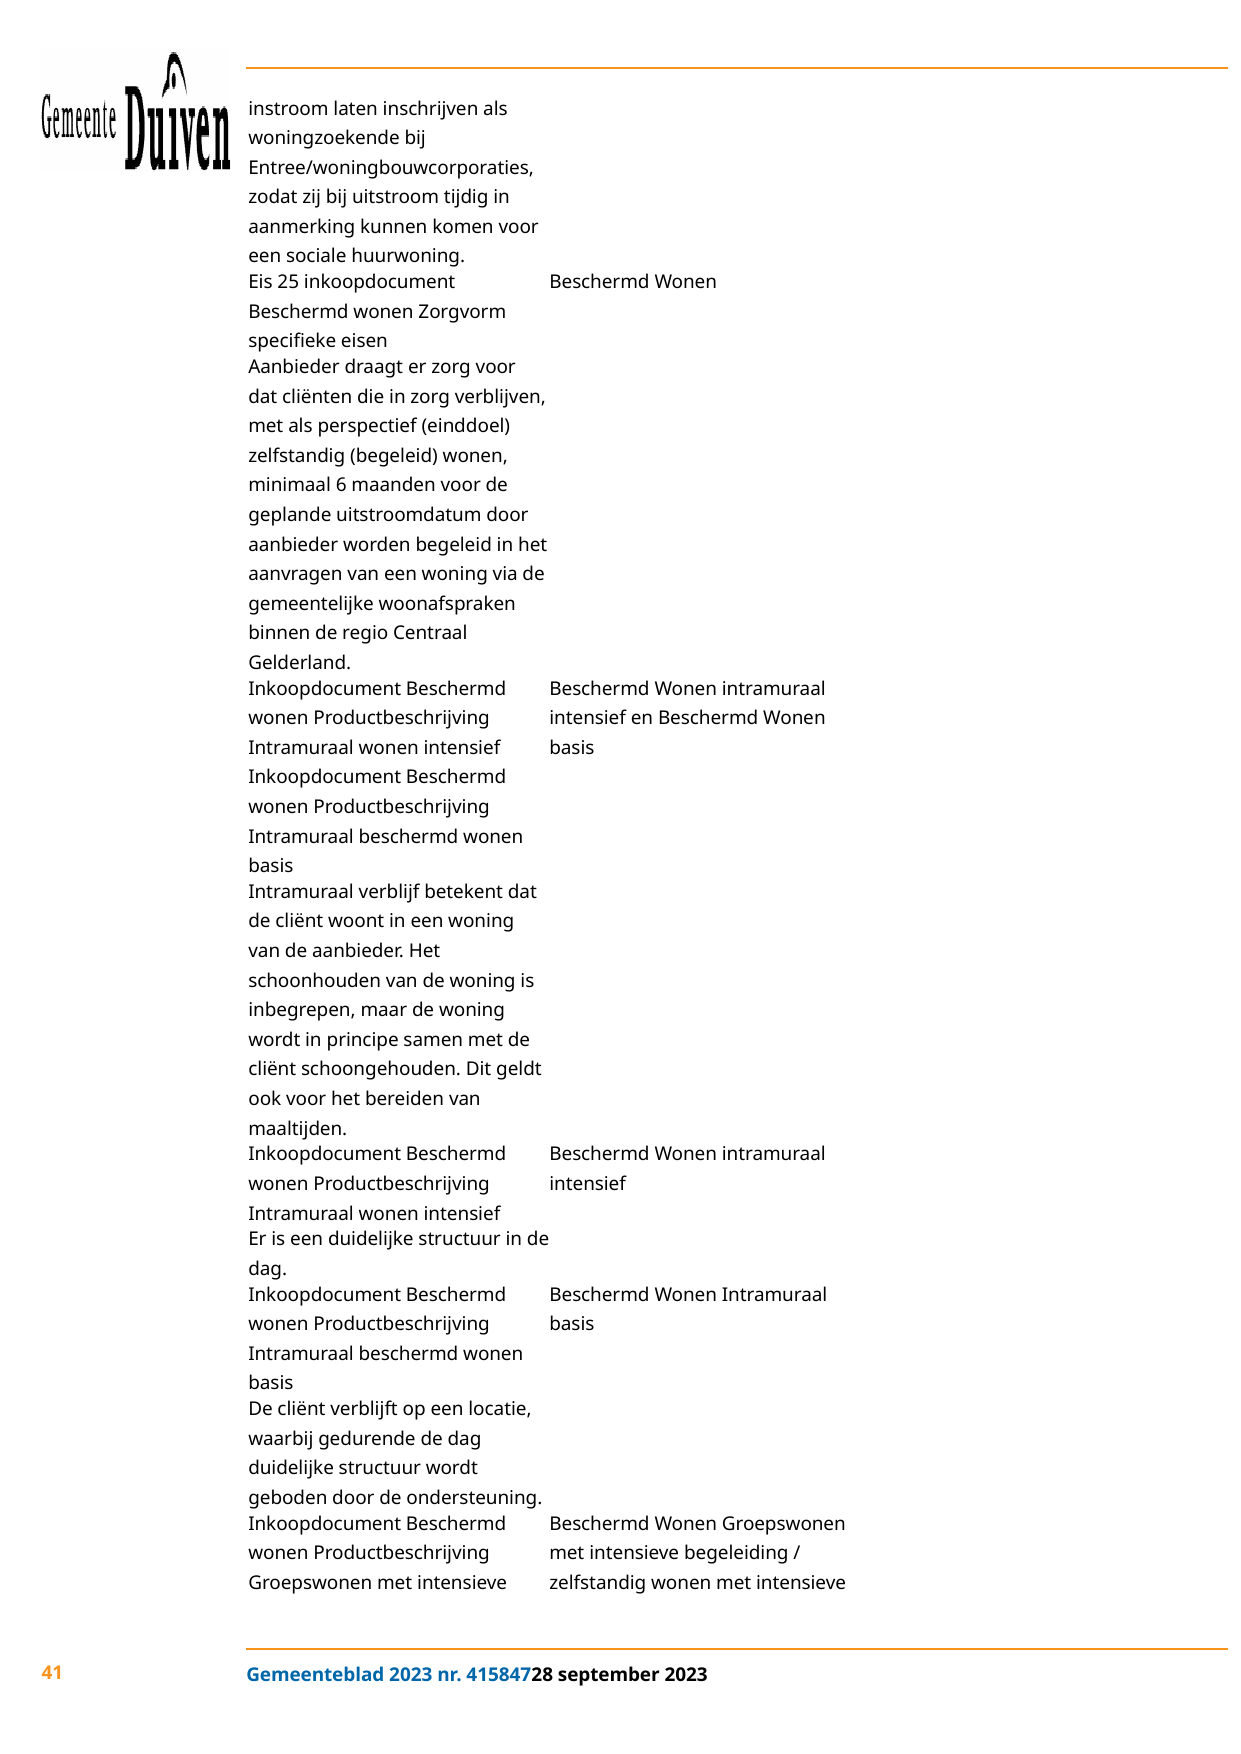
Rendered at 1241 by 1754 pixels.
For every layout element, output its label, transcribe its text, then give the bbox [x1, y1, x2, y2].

table_cell instroom laten inschrijven als woningzoekende bij Entree/woningbouwcorporaties, zodat zij bij uitstroom tijdig in aanmerking kunnen komen voor een sociale huurwoning. [248, 95, 549, 268]
table_cell [850, 1281, 1152, 1395]
picture [41, 47, 231, 172]
table_cell [850, 269, 1152, 353]
table_cell Aanbieder draagt er zorg voor dat cliënten die in zorg verblijven, met als perspectief (einddoel) zelfstandig (begeleid) wonen, minimaal 6 maanden voor de geplande uitstroomdatum door aanbieder worden begeleid in het aanvragen van een woning via de gemeentelijke woonafspraken binnen de regio Centraal Gelderland. [248, 353, 549, 675]
table_cell Er is een duidelijke structuur in de dag. [248, 1225, 549, 1281]
table_cell [549, 1395, 850, 1510]
table_cell [549, 878, 850, 1141]
table_cell Intramuraal verblijf betekent dat de cliënt woont in een woning van de aanbieder. Het schoonhouden van de woning is inbegrepen, maar de woning wordt in principe samen met de cliënt schoongehouden. Dit geldt ook voor het bereiden van maaltijden. [248, 878, 549, 1141]
table_cell [850, 95, 1152, 268]
table_cell [850, 675, 1152, 878]
table_cell Beschermd Wonen Groepswonen met intensieve begeleiding / zelfstandig wonen met intensieve [549, 1510, 850, 1594]
table_cell [850, 1225, 1152, 1281]
table_cell [850, 1510, 1152, 1594]
table_cell Beschermd Wonen intramuraal intensief [549, 1141, 850, 1225]
table_cell Inkoopdocument Beschermd wonen Productbeschrijving Intramuraal beschermd wonen basis [248, 1281, 549, 1395]
table_cell [850, 1141, 1152, 1225]
table_cell [850, 878, 1152, 1141]
table_cell Beschermd Wonen [549, 269, 850, 353]
table_cell [549, 95, 850, 268]
table_cell Inkoopdocument Beschermd wonen Productbeschrijving Intramuraal wonen intensief [248, 1141, 549, 1225]
table_cell Inkoopdocument Beschermd wonen Productbeschrijving Intramuraal wonen intensief Inkoopdocument Beschermd wonen Productbeschrijving Intramuraal beschermd wonen basis [248, 675, 549, 878]
table_cell Inkoopdocument Beschermd wonen Productbeschrijving Groepswonen met intensieve [248, 1510, 549, 1594]
table_cell [850, 1395, 1152, 1510]
table_cell Beschermd Wonen Intramuraal basis [549, 1281, 850, 1395]
table_cell Eis 25 inkoopdocument Beschermd wonen Zorgvorm specifieke eisen [248, 269, 549, 353]
table_cell [549, 1225, 850, 1281]
table_cell [549, 353, 850, 675]
table_cell Beschermd Wonen intramuraal intensief en Beschermd Wonen basis [549, 675, 850, 878]
table_cell [850, 353, 1152, 675]
table_cell De cliënt verblijft op een locatie, waarbij gedurende de dag duidelijke structuur wordt geboden door de ondersteuning. [248, 1395, 549, 1510]
